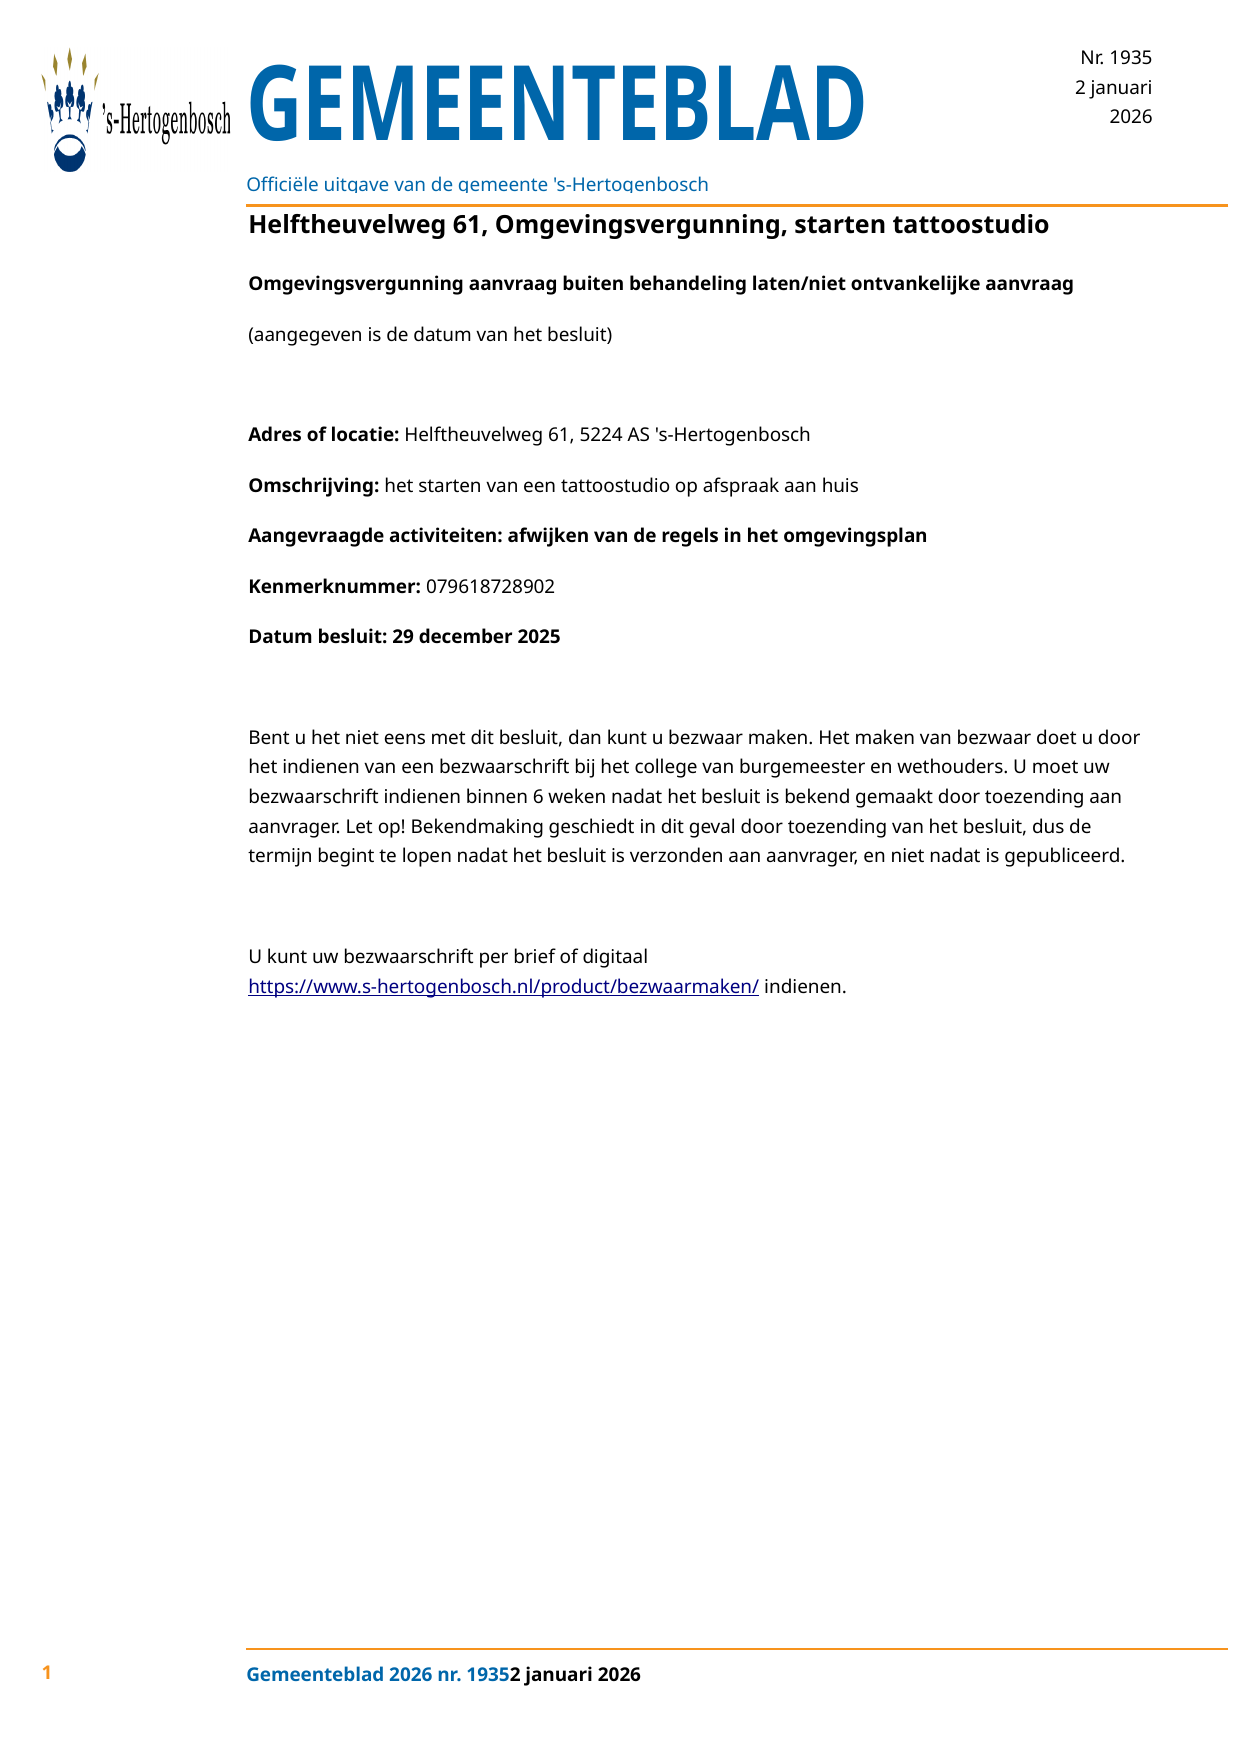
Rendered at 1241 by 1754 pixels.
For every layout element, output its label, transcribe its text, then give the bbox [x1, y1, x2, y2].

text U kunt uw bezwaarschrift per brief of digitaal https://www.s-hertogenbosch.nl/product/bezwaarmaken/ indienen. [248, 943, 1152, 998]
text Omgevingsvergunning aanvraag buiten behandeling laten/niet ontvankelijke aanvraag [248, 270, 1152, 296]
text Helftheuvelweg 61, Omgevingsvergunning, starten tattoostudio [248, 207, 1152, 241]
text (aangegeven is de datum van het besluit) [248, 321, 1152, 346]
text Aangevraagde activiteiten: afwijken van de regels in het omgevingsplan [248, 522, 1152, 548]
text Bent u het niet eens met dit besluit, dan kunt u bezwaar maken. Het maken van bezwaar doet u door het indienen van een bezwaarschrift bij het college van burgemeester en wethouders. U moet uw bezwaarschrift indienen binnen 6 weken nadat het besluit is bekend gemaakt door toezending aan aanvrager. Let op! Bekendmaking geschiedt in dit geval door toezending van het besluit, dus de termijn begint te lopen nadat het besluit is verzonden aan aanvrager, en niet nadat is gepubliceerd. [248, 724, 1152, 868]
text Kenmerknummer: 079618728902 [248, 573, 1152, 598]
picture [41, 47, 231, 172]
text Adres of locatie: Helftheuvelweg 61, 5224 AS 's-Hertogenbosch [248, 422, 1152, 447]
text Datum besluit: 29 december 2025 [248, 623, 1152, 649]
text Omschrijving: het starten van een tattoostudio op afspraak aan huis [248, 472, 1152, 498]
